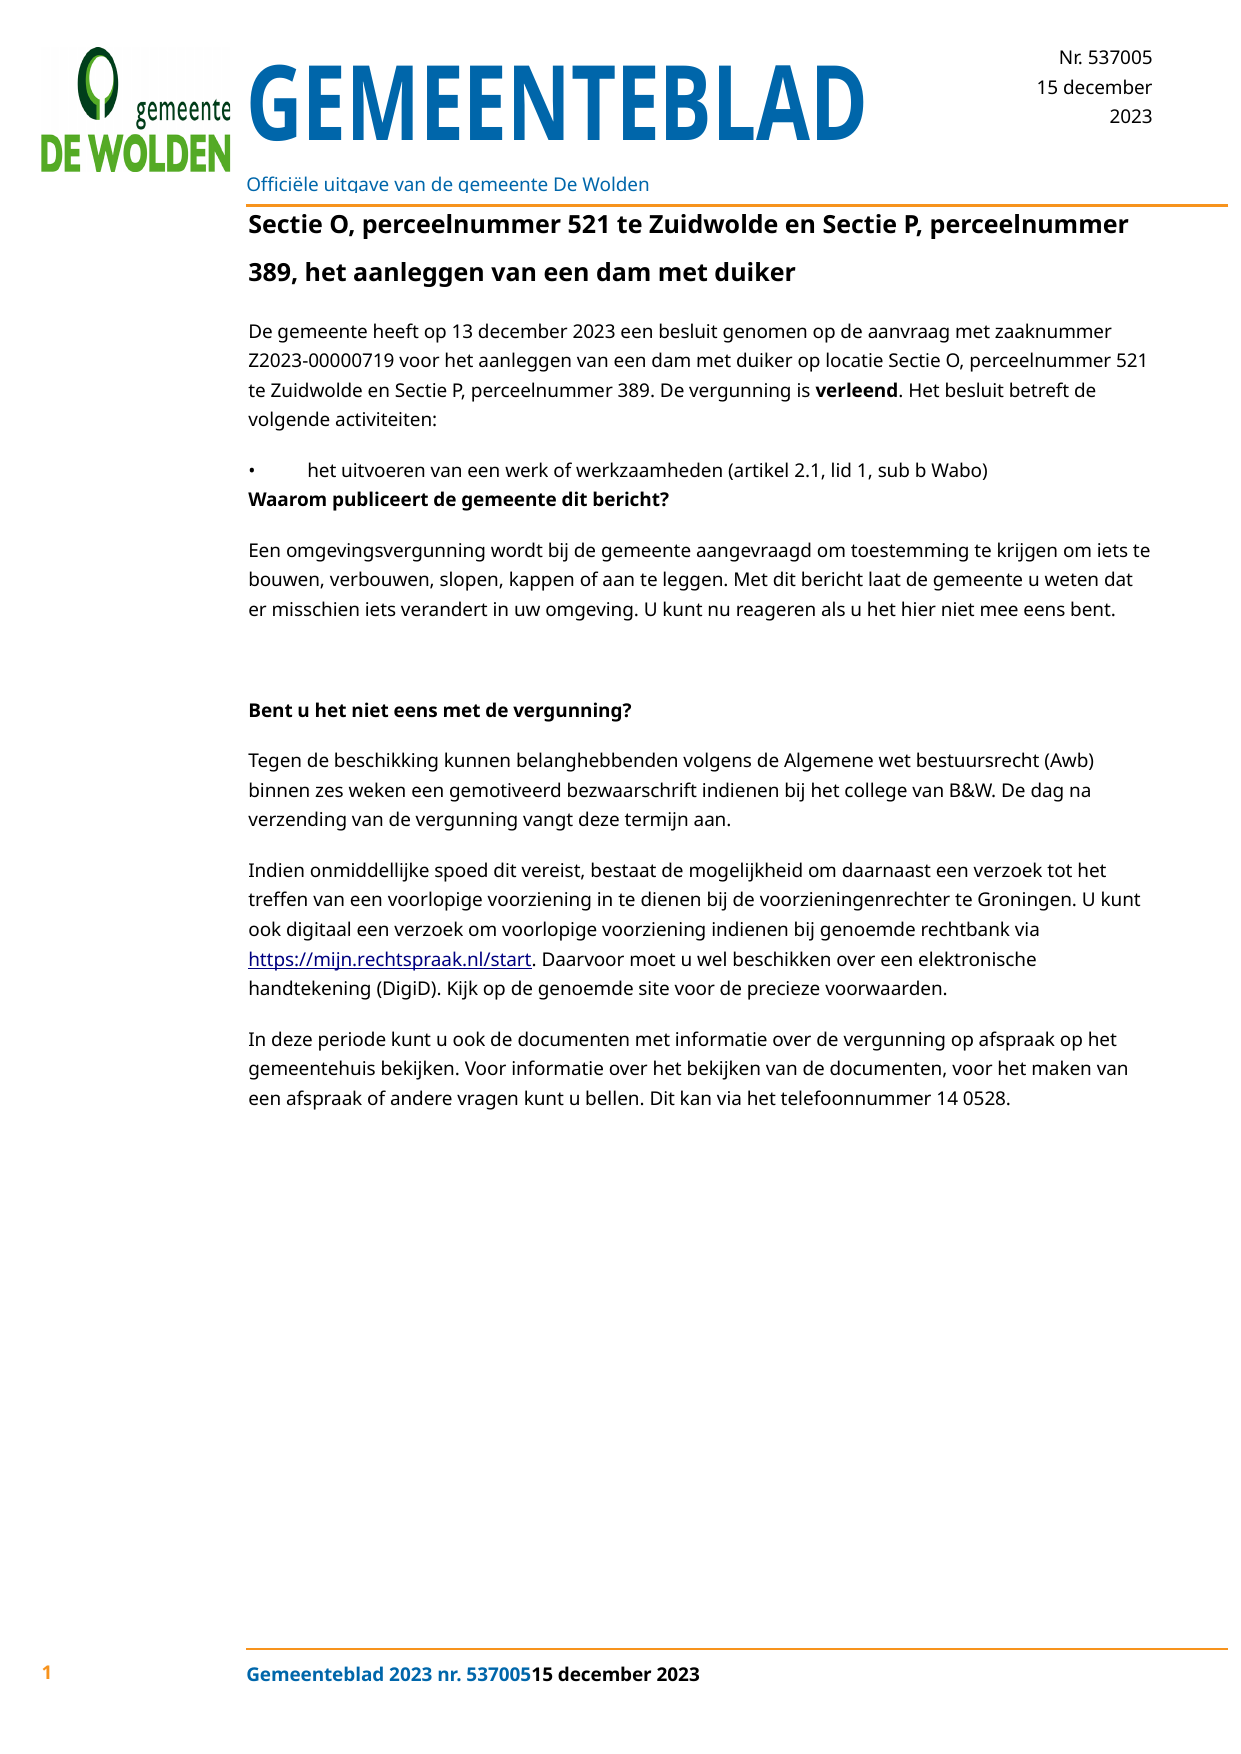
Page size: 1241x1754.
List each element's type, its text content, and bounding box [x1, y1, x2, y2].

list het uitvoeren van een werk of werkzaamheden (artikel 2.1, lid 1, sub b Wabo) [248, 457, 1152, 483]
text Indien onmiddellijke spoed dit vereist, bestaat de mogelijkheid om daarnaast een verzoek tot het treffen van een voorlopige voorziening in te dienen bij de voorzieningenrechter te Groningen. U kunt ook digitaal een verzoek om voorlopige voorziening indienen bij genoemde rechtbank via https://mijn.rechtspraak.nl/start. Daarvoor moet u wel beschikken over een elektronische handtekening (DigiD). Kijk op de genoemde site voor de precieze voorwaarden. [248, 857, 1152, 1001]
text Een omgevingsvergunning wordt bij de gemeente aangevraagd om toestemming te krijgen om iets te bouwen, verbouwen, slopen, kappen of aan te leggen. Met dit bericht laat de gemeente u weten dat er misschien iets verandert in uw omgeving. U kunt nu reageren als u het hier niet mee eens bent. [248, 537, 1152, 622]
text In deze periode kunt u ook de documenten met informatie over de vergunning op afspraak op het gemeentehuis bekijken. Voor informatie over het bekijken van de documenten, voor het maken van een afspraak of andere vragen kunt u bellen. Dit kan via het telefoonnummer 14 0528. [248, 1026, 1152, 1111]
text Bent u het niet eens met de vergunning? [248, 697, 1152, 723]
picture [41, 47, 231, 172]
text Waarom publiceert de gemeente dit bericht? [248, 487, 1152, 512]
text De gemeente heeft op 13 december 2023 een besluit genomen op de aanvraag met zaaknummer Z2023-00000719 voor het aanleggen van een dam met duiker op locatie Sectie O, perceelnummer 521 te Zuidwolde en Sectie P, perceelnummer 389. De vergunning is verleend. Het besluit betreft de volgende activiteiten: [248, 318, 1152, 432]
text Sectie O, perceelnummer 521 te Zuidwolde en Sectie P, perceelnummer 389, het aanleggen van een dam met duiker [248, 207, 1152, 288]
text Tegen de beschikking kunnen belanghebbenden volgens de Algemene wet bestuursrecht (Awb) binnen zes weken een gemotiveerd bezwaarschrift indienen bij het college van B&W. De dag na verzending van de vergunning vangt deze termijn aan. [248, 747, 1152, 832]
